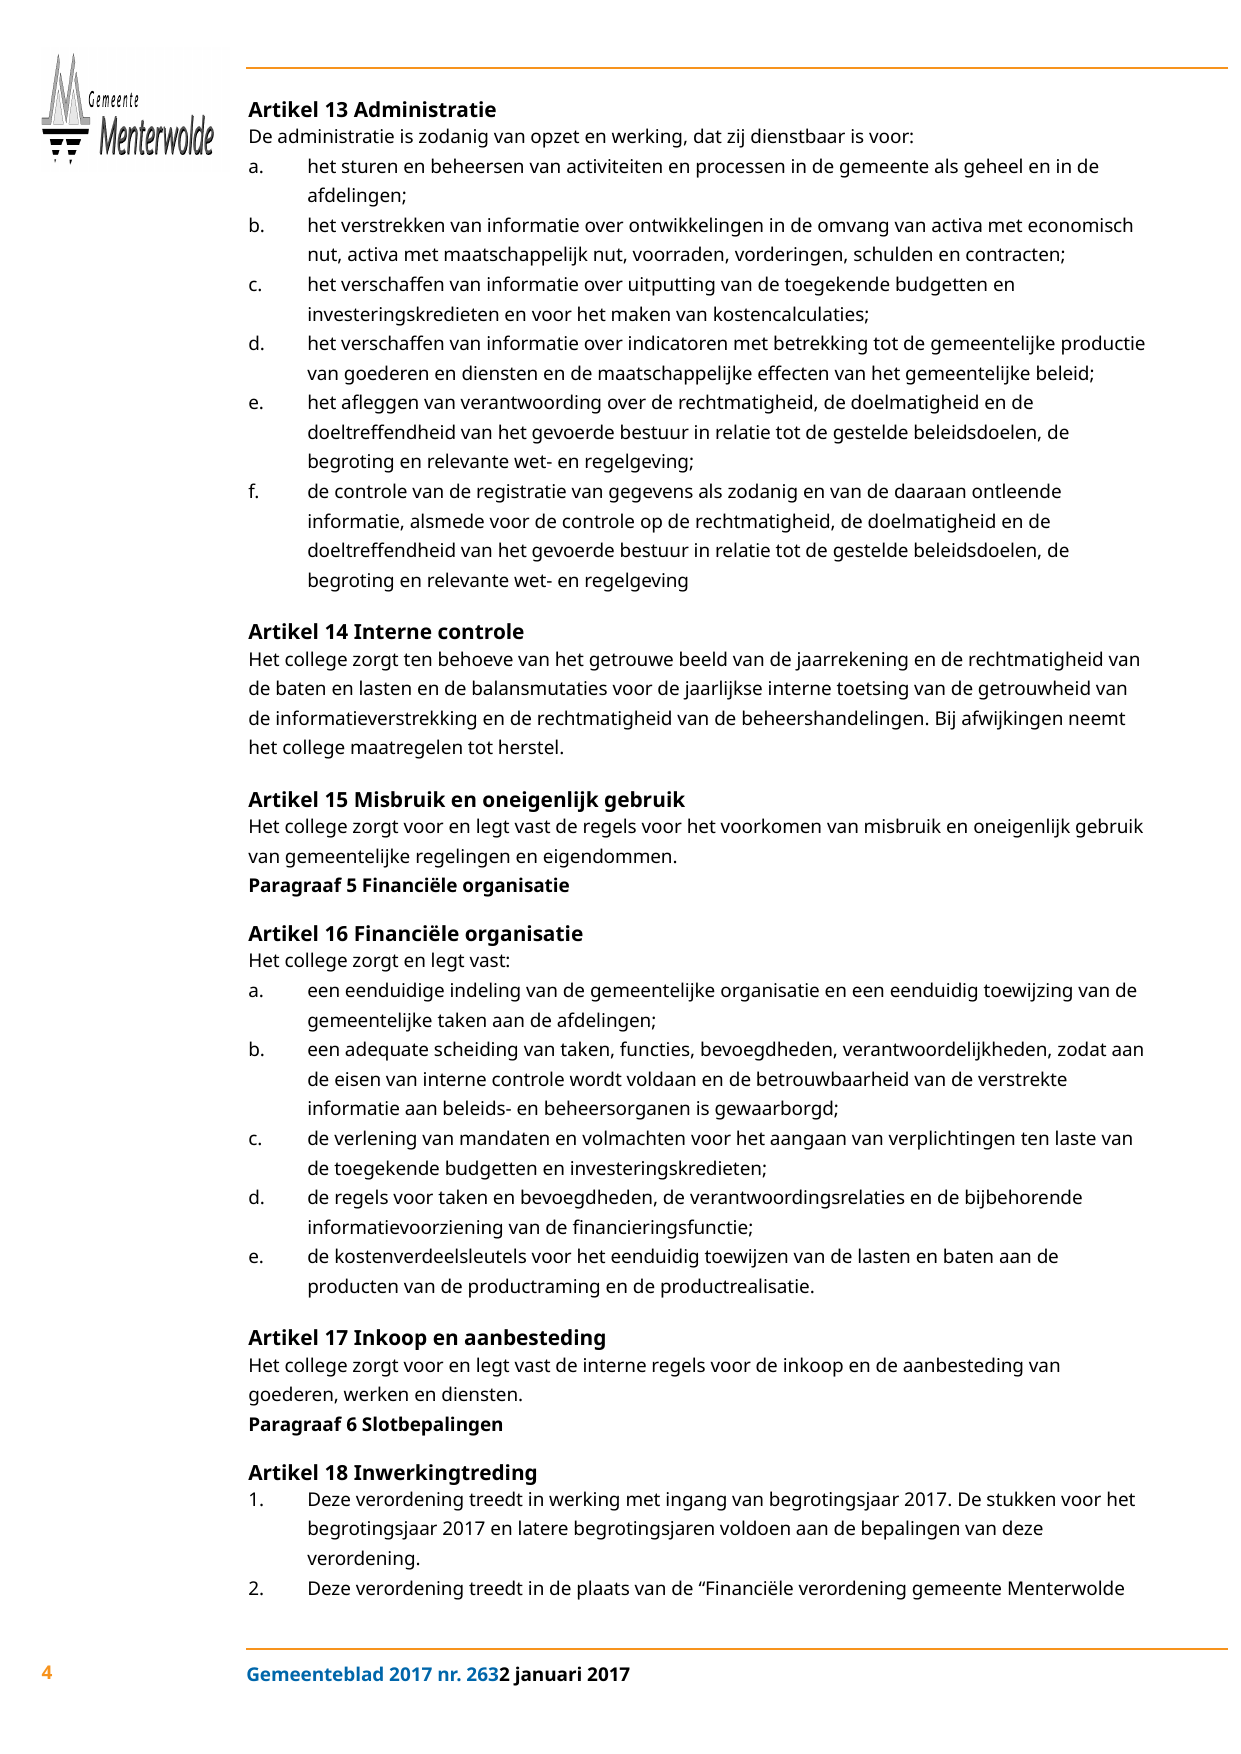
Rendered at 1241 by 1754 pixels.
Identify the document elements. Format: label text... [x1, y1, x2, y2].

text Artikel 16 Financiële organisatie [248, 919, 1152, 948]
text Artikel 14 Interne controle [248, 617, 1152, 646]
text Paragraaf 5 Financiële organisatie [248, 873, 1152, 898]
text Het college zorgt en legt vast: [248, 948, 1152, 973]
list het verschaffen van informatie over indicatoren met betrekking tot de gemeentelijke productie van goederen en diensten en de maatschappelijke effecten van het gemeentelijke beleid; [248, 330, 1152, 386]
list het afleggen van verantwoording over de rechtmatigheid, de doelmatigheid en de doeltreffendheid van het gevoerde bestuur in relatie tot de gestelde beleidsdoelen, de begroting en relevante wet- en regelgeving; [248, 389, 1152, 474]
text Het college zorgt voor en legt vast de regels voor het voorkomen van misbruik en oneigenlijk gebruik van gemeentelijke regelingen en eigendommen. [248, 813, 1152, 869]
list Deze verordening treedt in de plaats van de “Financiële verordening gemeente Menterwolde [248, 1575, 1152, 1601]
list een eenduidige indeling van de gemeentelijke organisatie en een eenduidig toewijzing van de gemeentelijke taken aan de afdelingen; [248, 977, 1152, 1032]
list een adequate scheiding van taken, functies, bevoegdheden, verantwoordelijkheden, zodat aan de eisen van interne controle wordt voldaan en de betrouwbaarheid van de verstrekte informatie aan beleids- en beheersorganen is gewaarborgd; [248, 1036, 1152, 1121]
text Artikel 17 Inkoop en aanbesteding [248, 1323, 1152, 1352]
list het verstrekken van informatie over ontwikkelingen in de omvang van activa met economisch nut, activa met maatschappelijk nut, voorraden, vorderingen, schulden en contracten; [248, 212, 1152, 267]
list het verschaffen van informatie over uitputting van de toegekende budgetten en investeringskredieten en voor het maken van kostencalculaties; [248, 271, 1152, 326]
list de regels voor taken en bevoegdheden, de verantwoordingsrelaties en de bijbehorende informatievoorziening van de financieringsfunctie; [248, 1184, 1152, 1239]
text Het college zorgt voor en legt vast de interne regels voor de inkoop en de aanbesteding van goederen, werken en diensten. [248, 1352, 1152, 1407]
text Het college zorgt ten behoeve van het getrouwe beeld van de jaarrekening en de rechtmatigheid van de baten en lasten en de balansmutaties voor de jaarlijkse interne toetsing van de getrouwheid van de informatieverstrekking en de rechtmatigheid van de beheershandelingen. Bij afwijkingen neemt het college maatregelen tot herstel. [248, 646, 1152, 760]
list Deze verordening treedt in werking met ingang van begrotingsjaar 2017. De stukken voor het begrotingsjaar 2017 en latere begrotingsjaren voldoen aan de bepalingen van deze verordening. [248, 1486, 1152, 1571]
text Paragraaf 6 Slotbepalingen [248, 1411, 1152, 1437]
text Artikel 13 Administratie [248, 95, 1152, 123]
text De administratie is zodanig van opzet en werking, dat zij dienstbaar is voor: [248, 123, 1152, 149]
list de controle van de registratie van gegevens als zodanig en van de daaraan ontleende informatie, alsmede voor de controle op de rechtmatigheid, de doelmatigheid en de doeltreffendheid van het gevoerde bestuur in relatie tot de gestelde beleidsdoelen, de begroting en relevante wet- en regelgeving [248, 478, 1152, 593]
list het sturen en beheersen van activiteiten en processen in de gemeente als geheel en in de afdelingen; [248, 153, 1152, 208]
text Artikel 18 Inwerkingtreding [248, 1458, 1152, 1486]
picture [41, 47, 231, 172]
list de verlening van mandaten en volmachten voor het aangaan van verplichtingen ten laste van de toegekende budgetten en investeringskredieten; [248, 1125, 1152, 1180]
list de kostenverdeelsleutels voor het eenduidig toewijzen van de lasten en baten aan de producten van de productraming en de productrealisatie. [248, 1243, 1152, 1299]
text Artikel 15 Misbruik en oneigenlijk gebruik [248, 785, 1152, 813]
